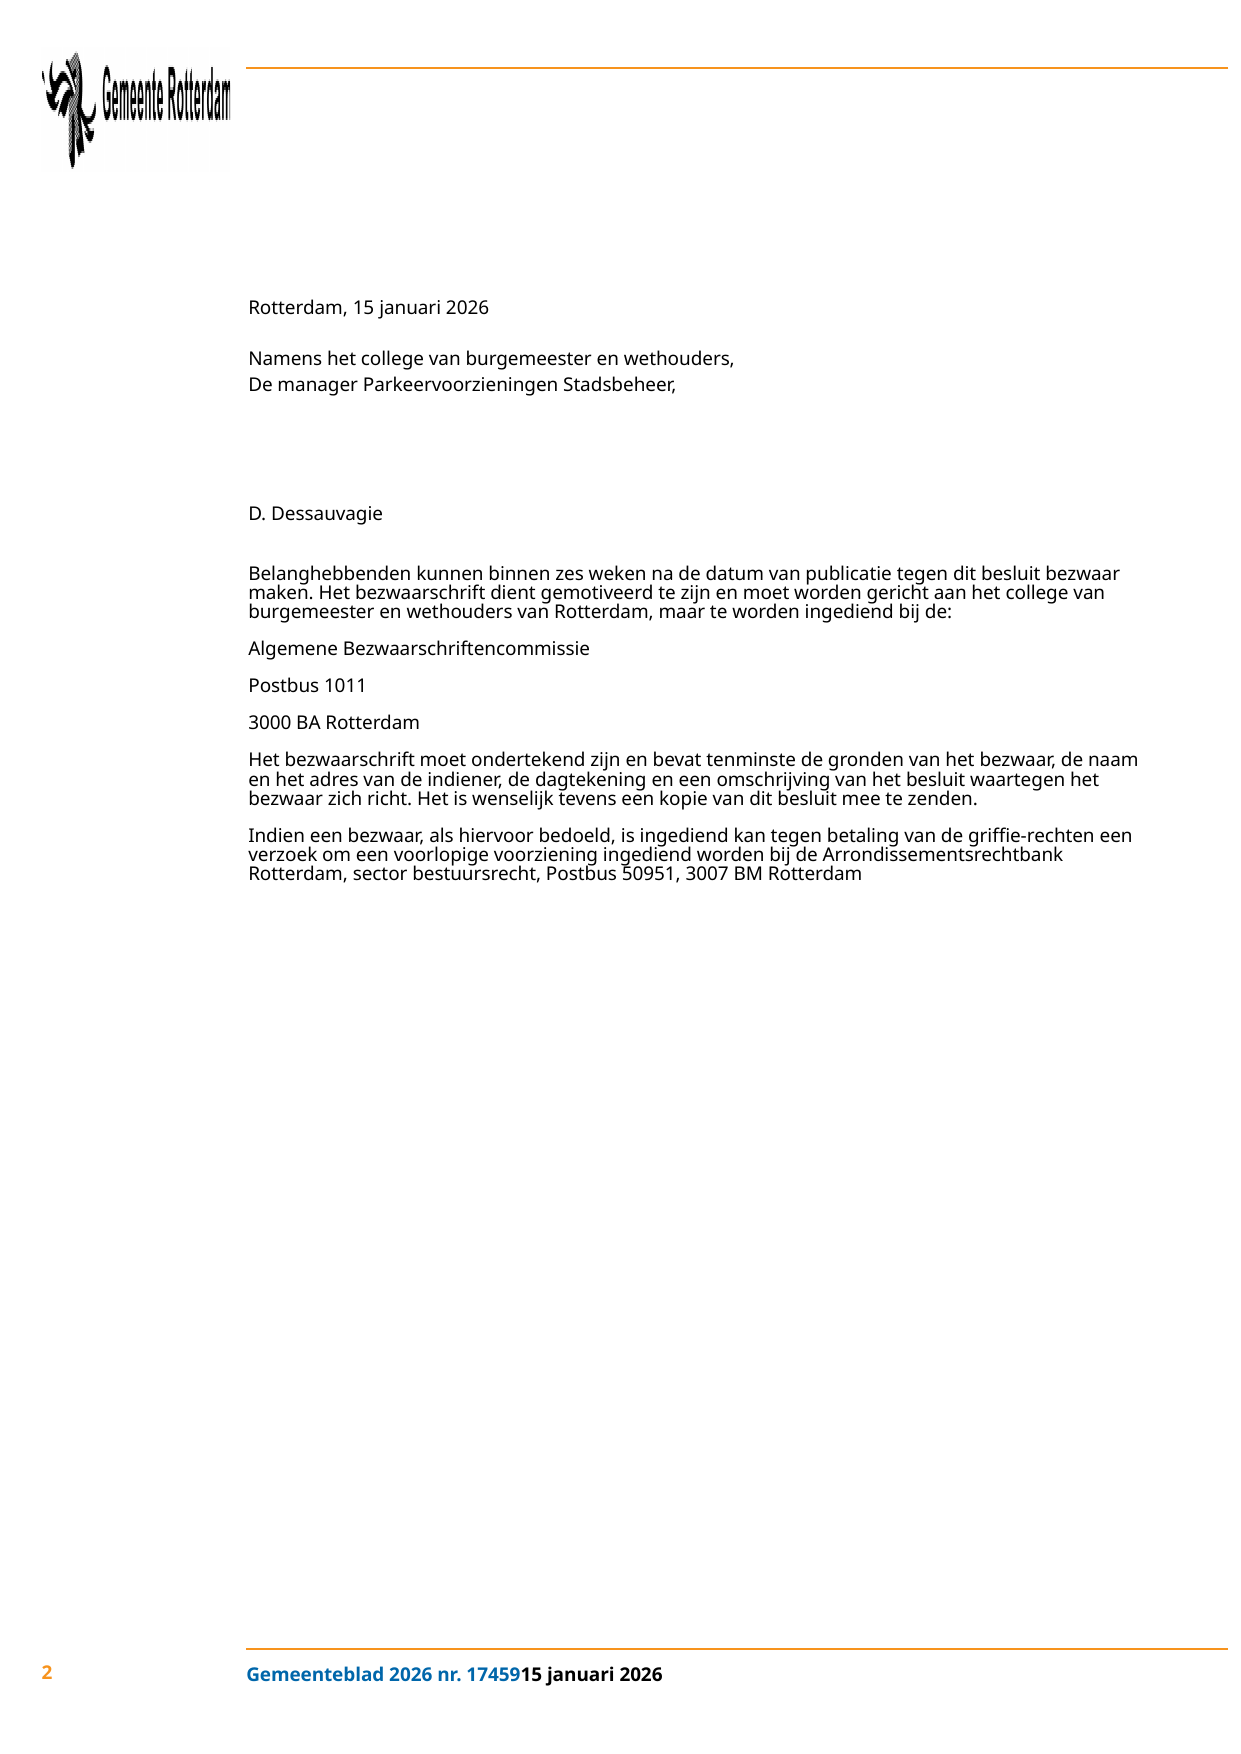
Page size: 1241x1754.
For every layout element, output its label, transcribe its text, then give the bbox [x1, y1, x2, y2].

text Het bezwaarschrift moet ondertekend zijn en bevat tenminste de gronden van het bezwaar, de naam en het adres van de indiener, de dagtekening en een omschrijving van het besluit waartegen het bezwaar zich richt. Het is wenselijk tevens een kopie van dit besluit mee te zenden. [248, 751, 1152, 809]
text Algemene Bezwaarschriftencommissie [248, 640, 1152, 659]
text Indien een bezwaar, als hiervoor bedoeld, is ingediend kan tegen betaling van de griffie-rechten een verzoek om een voorlopige voorziening ingediend worden bij de Arrondissementsrechtbank Rotterdam, sector bestuursrecht, Postbus 50951, 3007 BM Rotterdam [248, 827, 1152, 884]
text 3000 BA Rotterdam [248, 714, 1152, 733]
text Namens het college van burgemeester en wethouders, [248, 345, 1152, 371]
text Rotterdam, 15 januari 2026 [248, 294, 1152, 319]
text De manager Parkeervoorzieningen Stadsbeheer, [248, 371, 1152, 397]
text Belanghebbenden kunnen binnen zes weken na de datum van publicatie tegen dit besluit bezwaar maken. Het bezwaarschrift dient gemotiveerd te zijn en moet worden gericht aan het college van burgemeester en wethouders van Rotterdam, maar te worden ingediend bij de: [248, 565, 1152, 623]
text D. Dessauvagie [248, 500, 1152, 525]
picture [41, 47, 231, 172]
text Postbus 1011 [248, 677, 1152, 697]
